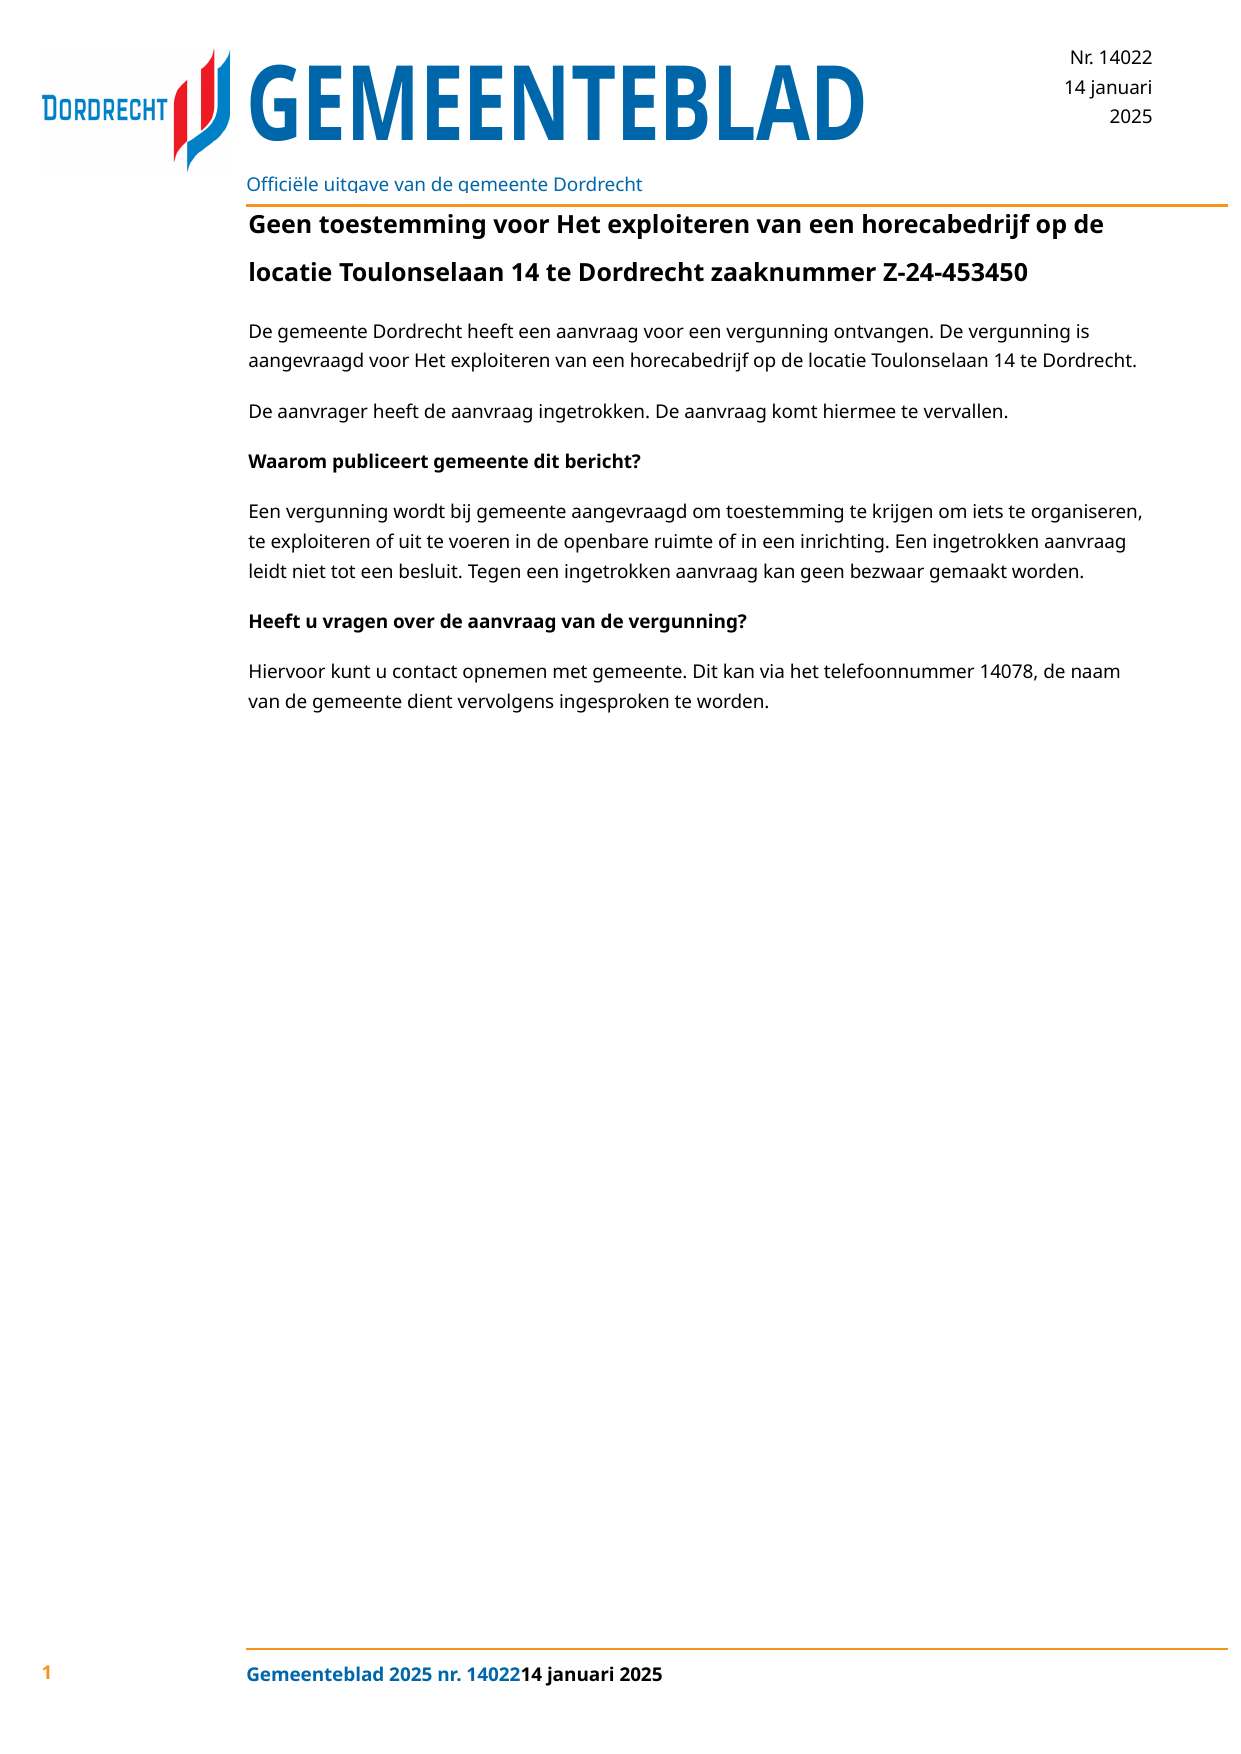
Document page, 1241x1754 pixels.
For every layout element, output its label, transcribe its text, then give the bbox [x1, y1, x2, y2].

text Geen toestemming voor Het exploiteren van een horecabedrijf op de locatie Toulonselaan 14 te Dordrecht zaaknummer Z-24-453450 [248, 207, 1152, 288]
picture [41, 47, 231, 172]
text De aanvrager heeft de aanvraag ingetrokken. De aanvraag komt hiermee te vervallen. [248, 398, 1152, 424]
text Hiervoor kunt u contact opnemen met gemeente. Dit kan via het telefoonnummer 14078, de naam van de gemeente dient vervolgens ingesproken te worden. [248, 659, 1152, 714]
text Een vergunning wordt bij gemeente aangevraagd om toestemming te krijgen om iets te organiseren, te exploiteren of uit te voeren in de openbare ruimte of in een inrichting. Een ingetrokken aanvraag leidt niet tot een besluit. Tegen een ingetrokken aanvraag kan geen bezwaar gemaakt worden. [248, 499, 1152, 584]
text Waarom publiceert gemeente dit bericht? [248, 448, 1152, 474]
text Heeft u vragen over de aanvraag van de vergunning? [248, 608, 1152, 634]
text De gemeente Dordrecht heeft een aanvraag voor een vergunning ontvangen. De vergunning is aangevraagd voor Het exploiteren van een horecabedrijf op de locatie Toulonselaan 14 te Dordrecht. [248, 318, 1152, 373]
